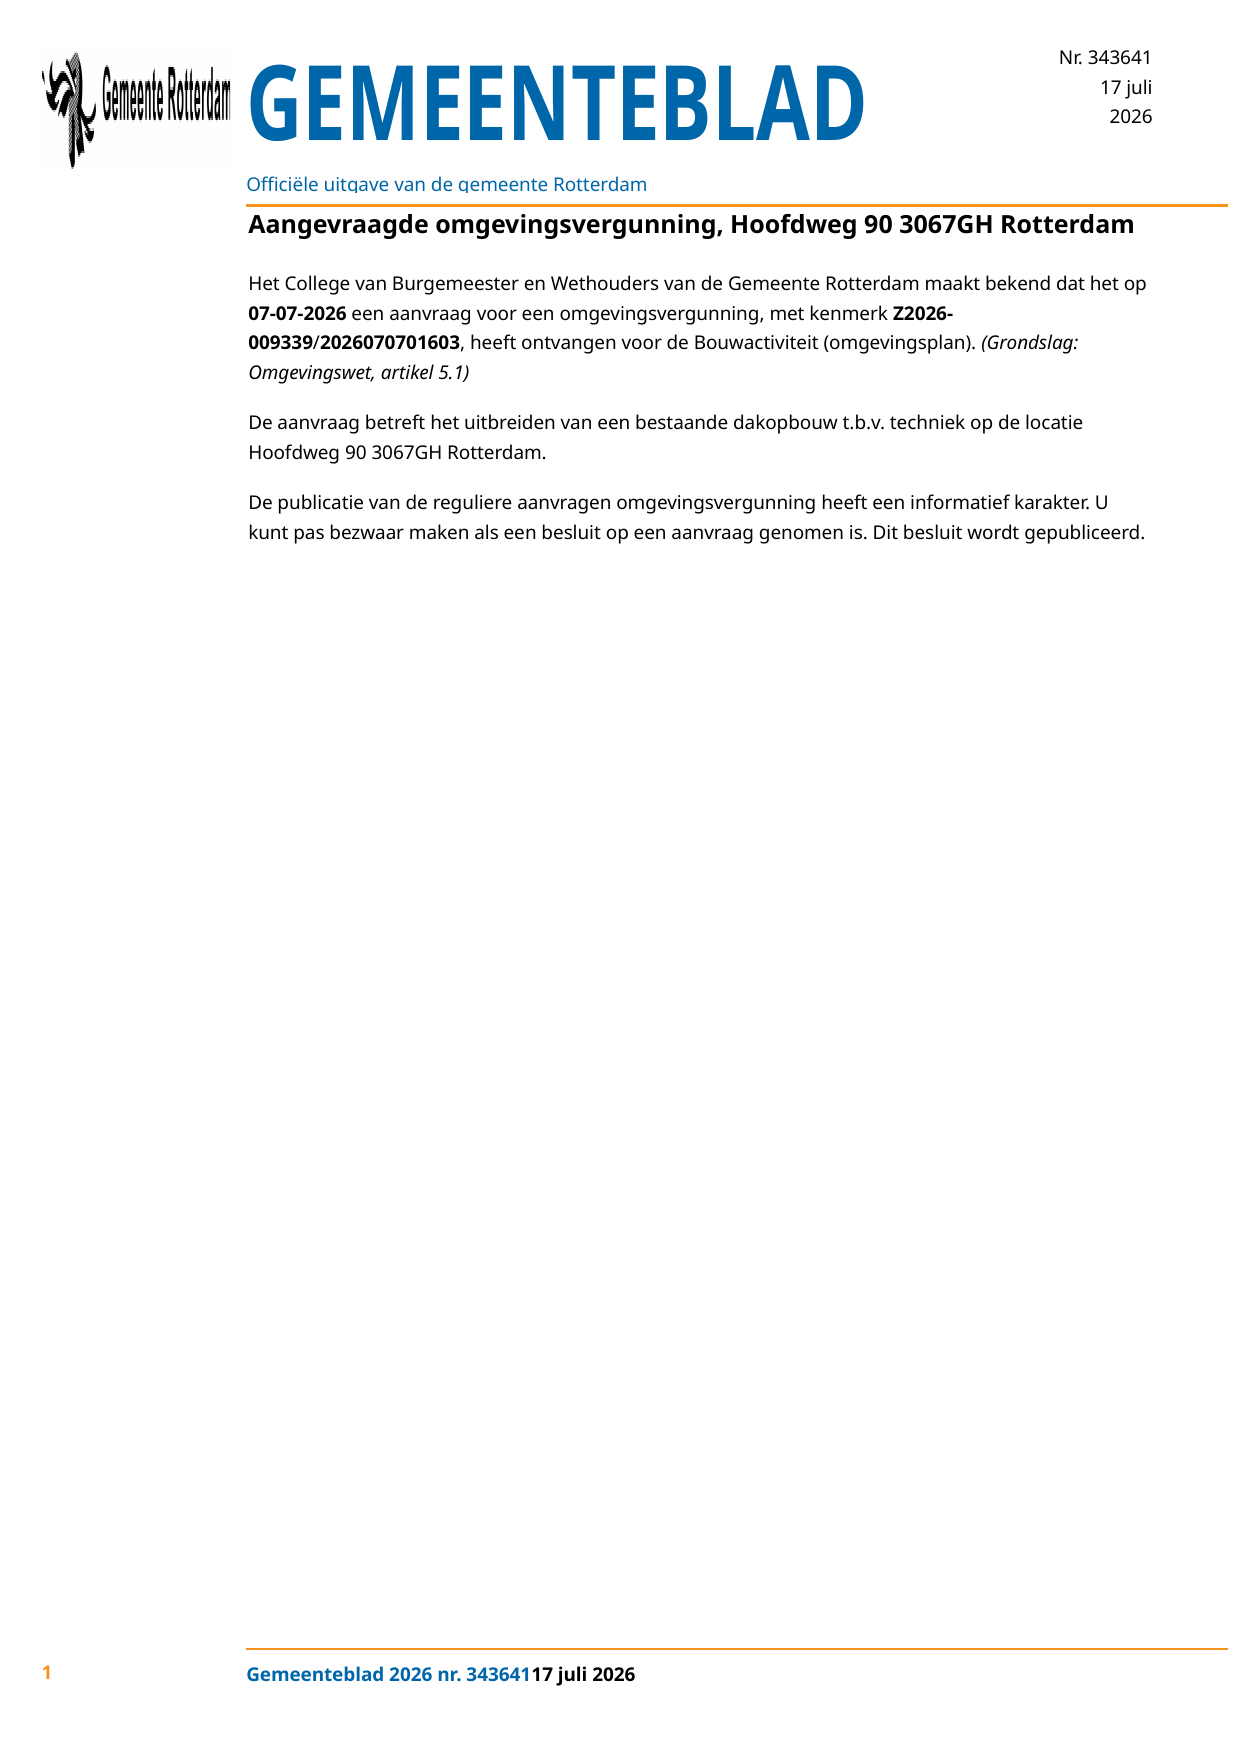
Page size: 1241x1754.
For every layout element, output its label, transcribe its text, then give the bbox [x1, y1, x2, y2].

text Aangevraagde omgevingsvergunning, Hoofdweg 90 3067GH Rotterdam [248, 207, 1152, 241]
text De aanvraag betreft het uitbreiden van een bestaande dakopbouw t.b.v. techniek op de locatie Hoofdweg 90 3067GH Rotterdam. [248, 409, 1152, 465]
picture [41, 47, 231, 172]
text Het College van Burgemeester en Wethouders van de Gemeente Rotterdam maakt bekend dat het op 07-07-2026 een aanvraag voor een omgevingsvergunning, met kenmerk Z2026-009339/2026070701603, heeft ontvangen voor de Bouwactiviteit (omgevingsplan). (Grondslag: Omgevingswet, artikel 5.1) [248, 270, 1152, 385]
text De publicatie van de reguliere aanvragen omgevingsvergunning heeft een informatief karakter. U kunt pas bezwaar maken als een besluit op een aanvraag genomen is. Dit besluit wordt gepubliceerd. [248, 489, 1152, 545]
